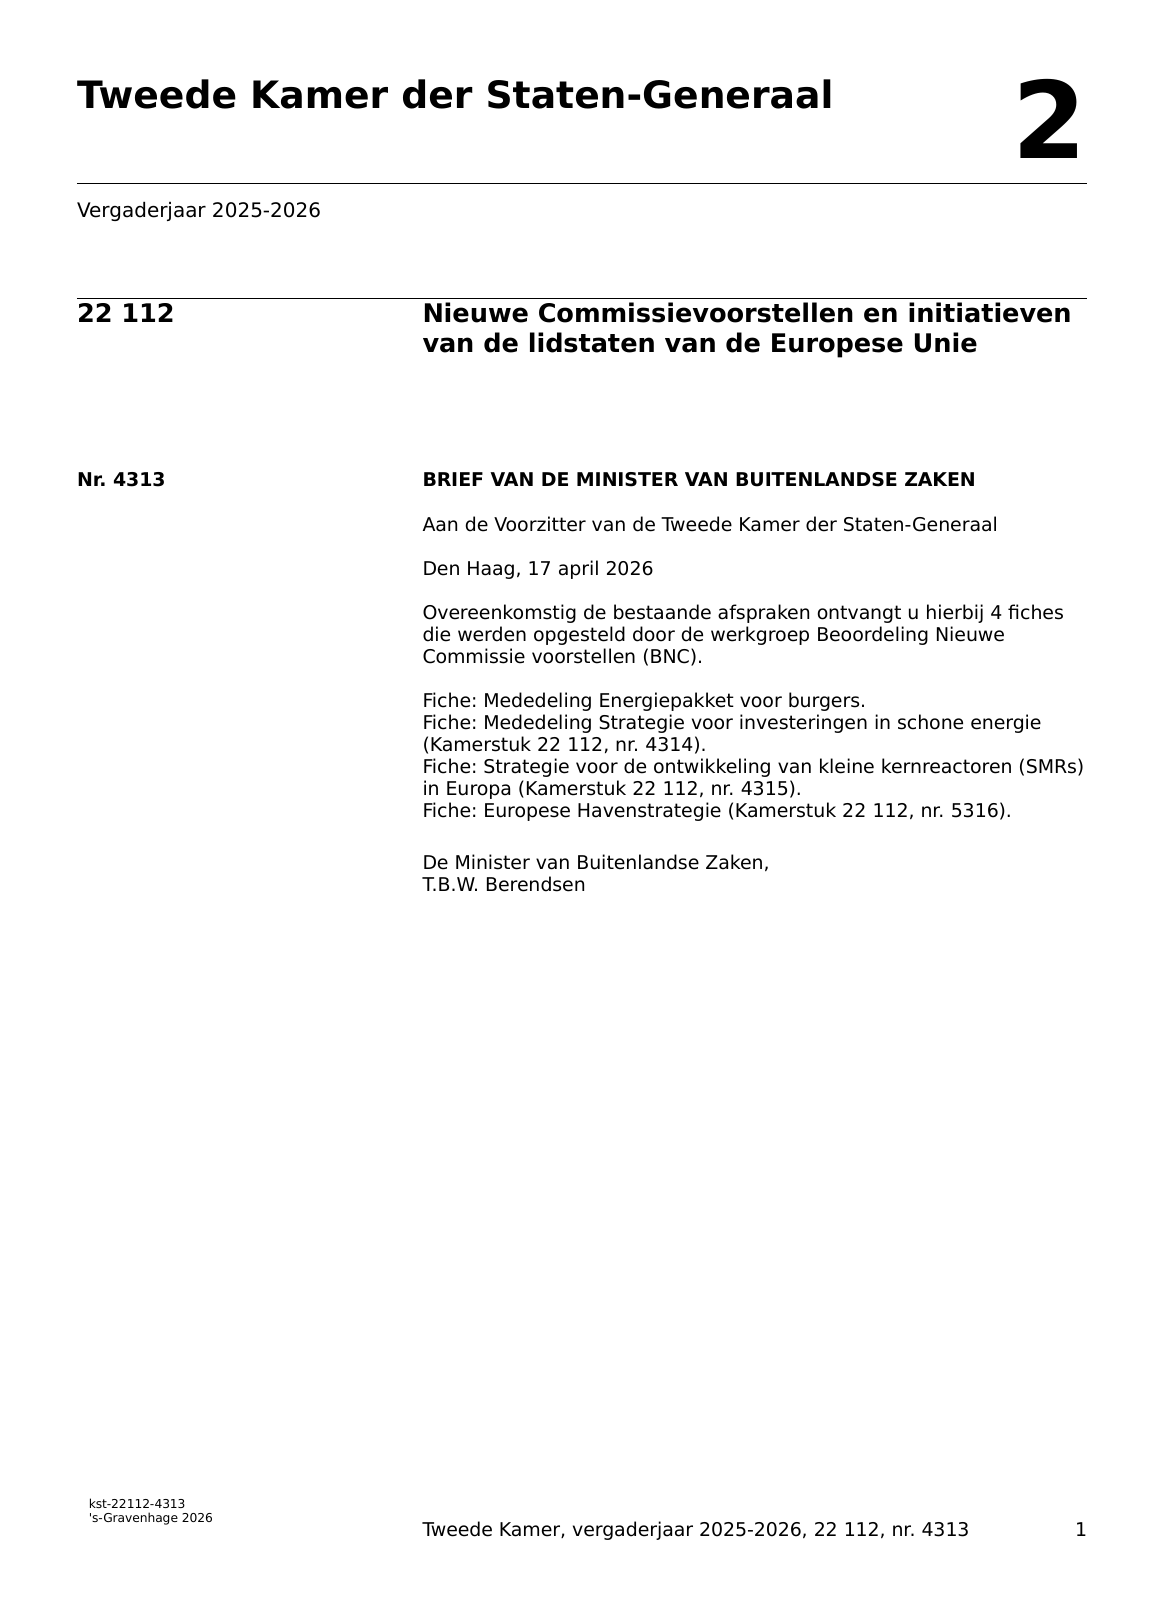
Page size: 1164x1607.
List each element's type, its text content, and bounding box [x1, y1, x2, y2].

text Fiche: Europese Havenstrategie (Kamerstuk 22 112, nr. 5316). [422, 800, 1087, 822]
text kst-22112-4313 [88, 1497, 323, 1511]
table_cell Vergaderjaar 2025-2026 [77, 184, 1087, 298]
text Den Haag, 17 april 2026 [422, 558, 1087, 580]
text 's-Gravenhage 2026 [88, 1511, 323, 1525]
text De Minister van Buitenlandse Zaken, T.B.W. Berendsen [422, 852, 1087, 896]
text Aan de Voorzitter van de Tweede Kamer der Staten-Generaal [422, 513, 1087, 536]
text Fiche: Mededeling Energiepakket voor burgers. [422, 690, 1087, 712]
text Fiche: Strategie voor de ontwikkeling van kleine kernreactoren (SMRs) in Europa (Kamerstuk 22 112, nr. 4315). [422, 756, 1087, 800]
table_header Tweede Kamer der Staten-Generaal [77, 59, 886, 183]
text Overeenkomstig de bestaande afspraken ontvangt u hierbij 4 fiches die werden opgesteld door de werkgroep Beoordeling Nieuwe Commissie voorstellen (BNC). [422, 602, 1087, 668]
subtitle Nr. 4313 BRIEF VAN DE MINISTER VAN BUITENLANDSE ZAKEN [77, 469, 1087, 491]
table_header 2 [886, 59, 1087, 183]
text Fiche: Mededeling Strategie voor investeringen in schone energie (Kamerstuk 22 112, nr. 4314). [422, 712, 1087, 756]
subtitle 22 112 Nieuwe Commissievoorstellen en initiatieven van de lidstaten van de Europese Unie [77, 299, 1087, 358]
